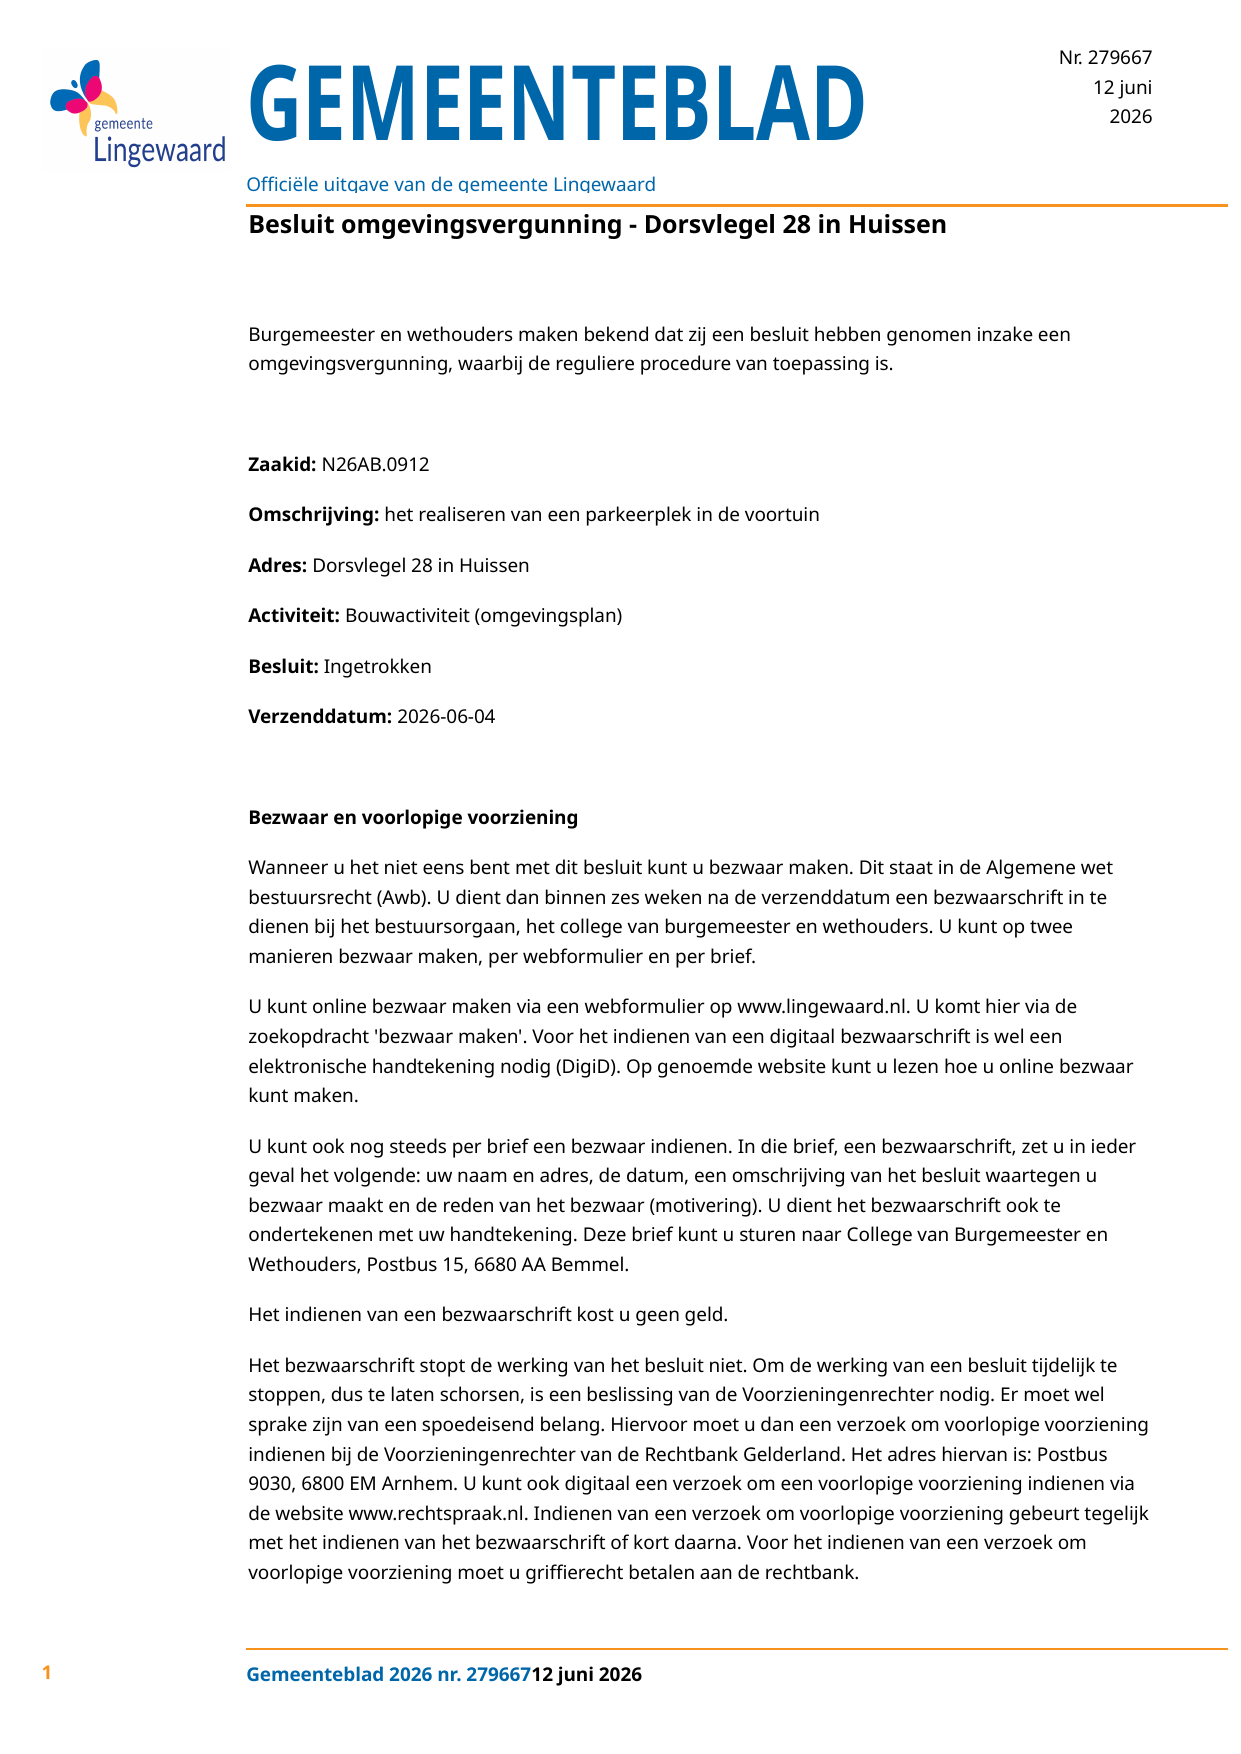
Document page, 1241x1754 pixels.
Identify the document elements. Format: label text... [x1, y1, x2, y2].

text Het bezwaarschrift stopt de werking van het besluit niet. Om de werking van een besluit tijdelijk te stoppen, dus te laten schorsen, is een beslissing van de Voorzieningenrechter nodig. Er moet wel sprake zijn van een spoedeisend belang. Hiervoor moet u dan een verzoek om voorlopige voorziening indienen bij de Voorzieningenrechter van de Rechtbank Gelderland. Het adres hiervan is: Postbus 9030, 6800 EM Arnhem. U kunt ook digitaal een verzoek om een voorlopige voorziening indienen via de website www.rechtspraak.nl. Indienen van een verzoek om voorlopige voorziening gebeurt tegelijk met het indienen van het bezwaarschrift of kort daarna. Voor het indienen van een verzoek om voorlopige voorziening moet u griffierecht betalen aan de rechtbank. [248, 1352, 1152, 1585]
text Zaakid: N26AB.0912 [248, 451, 1152, 477]
text Het indienen van een bezwaarschrift kost u geen geld. [248, 1302, 1152, 1327]
text Bezwaar en voorlopige voorziening [248, 804, 1152, 830]
text Verzenddatum: 2026-06-04 [248, 703, 1152, 729]
text U kunt ook nog steeds per brief een bezwaar indienen. In die brief, een bezwaarschrift, zet u in ieder geval het volgende: uw naam en adres, de datum, een omschrijving van het besluit waartegen u bezwaar maakt en de reden van het bezwaar (motivering). U dient het bezwaarschrift ook te ondertekenen met uw handtekening. Deze brief kunt u sturen naar College van Burgemeester en Wethouders, Postbus 15, 6680 AA Bemmel. [248, 1133, 1152, 1277]
text Omschrijving: het realiseren van een parkeerplek in de voortuin [248, 502, 1152, 527]
text U kunt online bezwaar maken via een webformulier op www.lingewaard.nl. U komt hier via de zoekopdracht 'bezwaar maken'. Voor het indienen van een digitaal bezwaarschrift is wel een elektronische handtekening nodig (DigiD). Op genoemde website kunt u lezen hoe u online bezwaar kunt maken. [248, 994, 1152, 1108]
text Besluit omgevingsvergunning - Dorsvlegel 28 in Huissen [248, 207, 1152, 241]
text Besluit: Ingetrokken [248, 653, 1152, 678]
text Wanneer u het niet eens bent met dit besluit kunt u bezwaar maken. Dit staat in de Algemene wet bestuursrecht (Awb). U dient dan binnen zes weken na de verzenddatum een bezwaarschrift in te dienen bij het bestuursorgaan, het college van burgemeester en wethouders. U kunt op twee manieren bezwaar maken, per webformulier en per brief. [248, 854, 1152, 969]
picture [41, 47, 231, 172]
text Adres: Dorsvlegel 28 in Huissen [248, 552, 1152, 578]
text Burgemeester en wethouders maken bekend dat zij een besluit hebben genomen inzake een omgevingsvergunning, waarbij de reguliere procedure van toepassing is. [248, 321, 1152, 376]
text Activiteit: Bouwactiviteit (omgevingsplan) [248, 602, 1152, 628]
